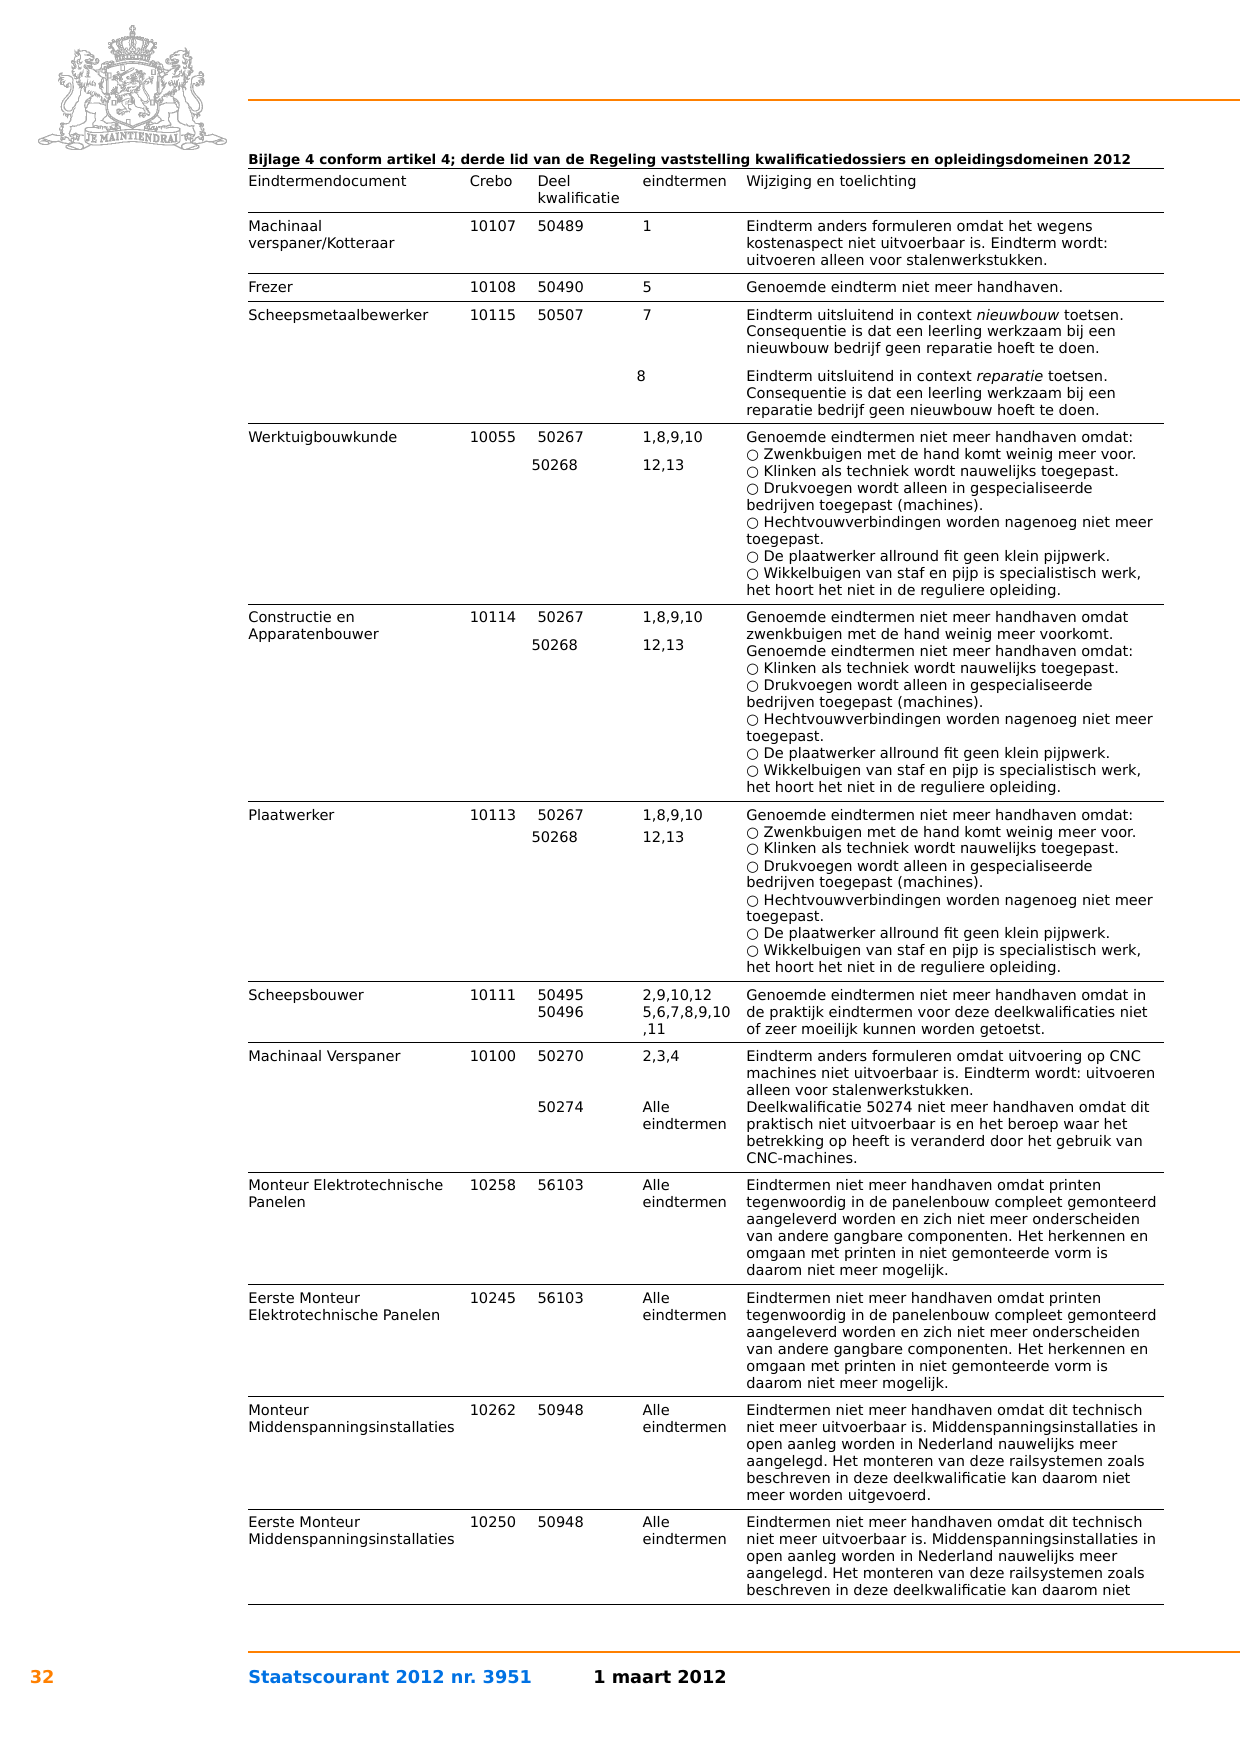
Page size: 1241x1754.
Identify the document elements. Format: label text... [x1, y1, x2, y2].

table_cell Eindtermen niet meer handhaven omdat dit technisch niet meer uitvoerbaar is. Middenspanningsinstallaties in open aanleg worden in Nederland nauwelijks meer aangelegd. Het monteren van deze railsystemen zoals beschreven in deze deelkwalificatie kan daarom niet meer worden uitgevoerd. [740, 1397, 1163, 1508]
table_cell Alle eindtermen [636, 1173, 740, 1284]
table_cell 10114 [464, 605, 531, 801]
table_cell Frezer [248, 274, 463, 301]
table_cell 10111 [464, 982, 531, 1042]
table_cell Genoemde eindtermen niet meer handhaven omdat: ○ Zwenkbuigen met de hand komt weinig meer voor. ○ Klinken als techniek wordt nauwelijks toegepast. ○ Drukvoegen wordt alleen in gespecialiseerde bedrijven toegepast (machines). ○ Hechtvouwverbindingen worden nagenoeg niet meer toegepast. ○ De plaatwerker allround fit geen klein pijpwerk. ○ Wikkelbuigen van staf en pijp is specialistisch werk, het hoort het niet in de reguliere opleiding. [740, 424, 1163, 603]
table_cell 50948 [531, 1510, 636, 1604]
table_cell 12,13 [636, 451, 740, 603]
table_cell Monteur Elektrotechnische Panelen [248, 1173, 463, 1284]
table_cell 50268 [531, 631, 636, 801]
table_cell Machinaal Verspaner [248, 1043, 463, 1099]
table_cell Wijziging en toelichting [740, 169, 1163, 212]
table_cell 1,8,9,10 [636, 605, 740, 631]
table_cell 7 [636, 302, 740, 362]
table_header Bijlage 4 conform artikel 4; derde lid van de Regeling vaststelling kwalificatiedossiers en opleidingsdomeinen 2012 [248, 152, 1163, 167]
table_cell 12,13 [636, 631, 740, 801]
table_cell Deelkwalificatie 50274 niet meer handhaven omdat dit praktisch niet uitvoerbaar is en het beroep waar het betrekking op heeft is veranderd door het gebruik van CNC-machines. [740, 1099, 1163, 1172]
table_cell 50948 [531, 1397, 636, 1508]
table_cell Eindterm anders formuleren omdat het wegens kostenaspect niet uitvoerbaar is. Eindterm wordt: uitvoeren alleen voor stalenwerkstukken. [740, 213, 1163, 273]
table_cell 10113 [464, 802, 531, 981]
table_cell 10262 [464, 1397, 531, 1508]
table_cell eindtermen [636, 169, 740, 212]
table_cell Alle eindtermen [636, 1397, 740, 1508]
table_cell Genoemde eindtermen niet meer handhaven omdat: ○ Zwenkbuigen met de hand komt weinig meer voor. ○ Klinken als techniek wordt nauwelijks toegepast. ○ Drukvoegen wordt alleen in gespecialiseerde bedrijven toegepast (machines). ○ Hechtvouwverbindingen worden nagenoeg niet meer toegepast. ○ De plaatwerker allround fit geen klein pijpwerk. ○ Wikkelbuigen van staf en pijp is specialistisch werk, het hoort het niet in de reguliere opleiding. [740, 802, 1163, 981]
table_cell 10245 [464, 1285, 531, 1396]
table_cell 50495 50496 [531, 982, 636, 1042]
table_cell 50270 [531, 1043, 636, 1099]
table_cell 8 [636, 362, 740, 423]
table_cell 56103 [531, 1173, 636, 1284]
table_cell 50267 [531, 605, 636, 631]
table_cell Eindterm uitsluitend in context nieuwbouw toetsen. Consequentie is dat een leerling werkzaam bij een nieuwbouw bedrijf geen reparatie hoeft te doen. [740, 302, 1163, 362]
table_cell 10055 [464, 424, 531, 603]
table_cell Alle eindtermen [636, 1285, 740, 1396]
table_cell 50267 [531, 424, 636, 451]
table_cell Constructie en Apparatenbouwer [248, 605, 463, 801]
table_cell 10115 [464, 302, 531, 423]
table_cell 10100 [464, 1043, 531, 1099]
table_cell Eindterm uitsluitend in context reparatie toetsen. Consequentie is dat een leerling werkzaam bij een reparatie bedrijf geen nieuwbouw hoeft te doen. [740, 362, 1163, 423]
table_cell Eindterm anders formuleren omdat uitvoering op CNC machines niet uitvoerbaar is. Eindterm wordt: uitvoeren alleen voor stalenwerkstukken. [740, 1043, 1163, 1099]
table_cell 2,3,4 [636, 1043, 740, 1099]
table_cell 12,13 [636, 828, 740, 981]
table_cell Werktuigbouwkunde [248, 424, 463, 603]
table_cell Eindtermen niet meer handhaven omdat printen tegenwoordig in de panelenbouw compleet gemonteerd aangeleverd worden en zich niet meer onderscheiden van andere gangbare componenten. Het herkennen en omgaan met printen in niet gemonteerde vorm is daarom niet meer mogelijk. [740, 1173, 1163, 1284]
table_cell 2,9,10,12 5,6,7,8,9,10,11 [636, 982, 740, 1042]
table_cell [464, 1099, 531, 1172]
table_cell Eerste Monteur Elektrotechnische Panelen [248, 1285, 463, 1396]
table_cell 50267 [531, 802, 636, 828]
table_cell 1,8,9,10 [636, 802, 740, 828]
table_cell Scheepsbouwer [248, 982, 463, 1042]
table_cell [248, 1099, 463, 1172]
table_cell Genoemde eindtermen niet meer handhaven omdat zwenkbuigen met de hand weinig meer voorkomt. Genoemde eindtermen niet meer handhaven omdat: ○ Klinken als techniek wordt nauwelijks toegepast. ○ Drukvoegen wordt alleen in gespecialiseerde bedrijven toegepast (machines). ○ Hechtvouwverbindingen worden nagenoeg niet meer toegepast. ○ De plaatwerker allround fit geen klein pijpwerk. ○ Wikkelbuigen van staf en pijp is specialistisch werk, het hoort het niet in de reguliere opleiding. [740, 605, 1163, 801]
table_cell 50268 [531, 451, 636, 603]
table_cell 50268 [531, 828, 636, 981]
table_cell 10108 [464, 274, 531, 301]
table_cell Plaatwerker [248, 802, 463, 981]
table_cell Deel kwalificatie [531, 169, 636, 212]
table_cell Machinaal verspaner/Kotteraar [248, 213, 463, 273]
table_cell 50490 [531, 274, 636, 301]
table_cell 50507 [531, 302, 636, 423]
table_cell 10107 [464, 213, 531, 273]
table_cell 1,8,9,10 [636, 424, 740, 451]
table_cell Alle eindtermen [636, 1510, 740, 1604]
table_cell Scheepsmetaalbewerker [248, 302, 463, 423]
table_cell Genoemde eindterm niet meer handhaven. [740, 274, 1163, 301]
table_cell 50274 [531, 1099, 636, 1172]
table_cell 10250 [464, 1510, 531, 1604]
picture [38, 25, 227, 150]
table_cell Eindtermendocument [248, 169, 463, 212]
table_cell Eerste Monteur Middenspanningsinstallaties [248, 1510, 463, 1604]
table_cell 56103 [531, 1285, 636, 1396]
table_cell Genoemde eindtermen niet meer handhaven omdat in de praktijk eindtermen voor deze deelkwalificaties niet of zeer moeilijk kunnen worden getoetst. [740, 982, 1163, 1042]
table_cell Alle eindtermen [636, 1099, 740, 1172]
table_cell 50489 [531, 213, 636, 273]
table_cell Monteur Middenspanningsinstallaties [248, 1397, 463, 1508]
table_cell 5 [636, 274, 740, 301]
table_cell Eindtermen niet meer handhaven omdat printen tegenwoordig in de panelenbouw compleet gemonteerd aangeleverd worden en zich niet meer onderscheiden van andere gangbare componenten. Het herkennen en omgaan met printen in niet gemonteerde vorm is daarom niet meer mogelijk. [740, 1285, 1163, 1396]
table_cell 1 [636, 213, 740, 273]
table_cell Crebo [464, 169, 531, 212]
table_cell 10258 [464, 1173, 531, 1284]
table_cell Eindtermen niet meer handhaven omdat dit technisch niet meer uitvoerbaar is. Middenspanningsinstallaties in open aanleg worden in Nederland nauwelijks meer aangelegd. Het monteren van deze railsystemen zoals beschreven in deze deelkwalificatie kan daarom niet [740, 1510, 1163, 1604]
